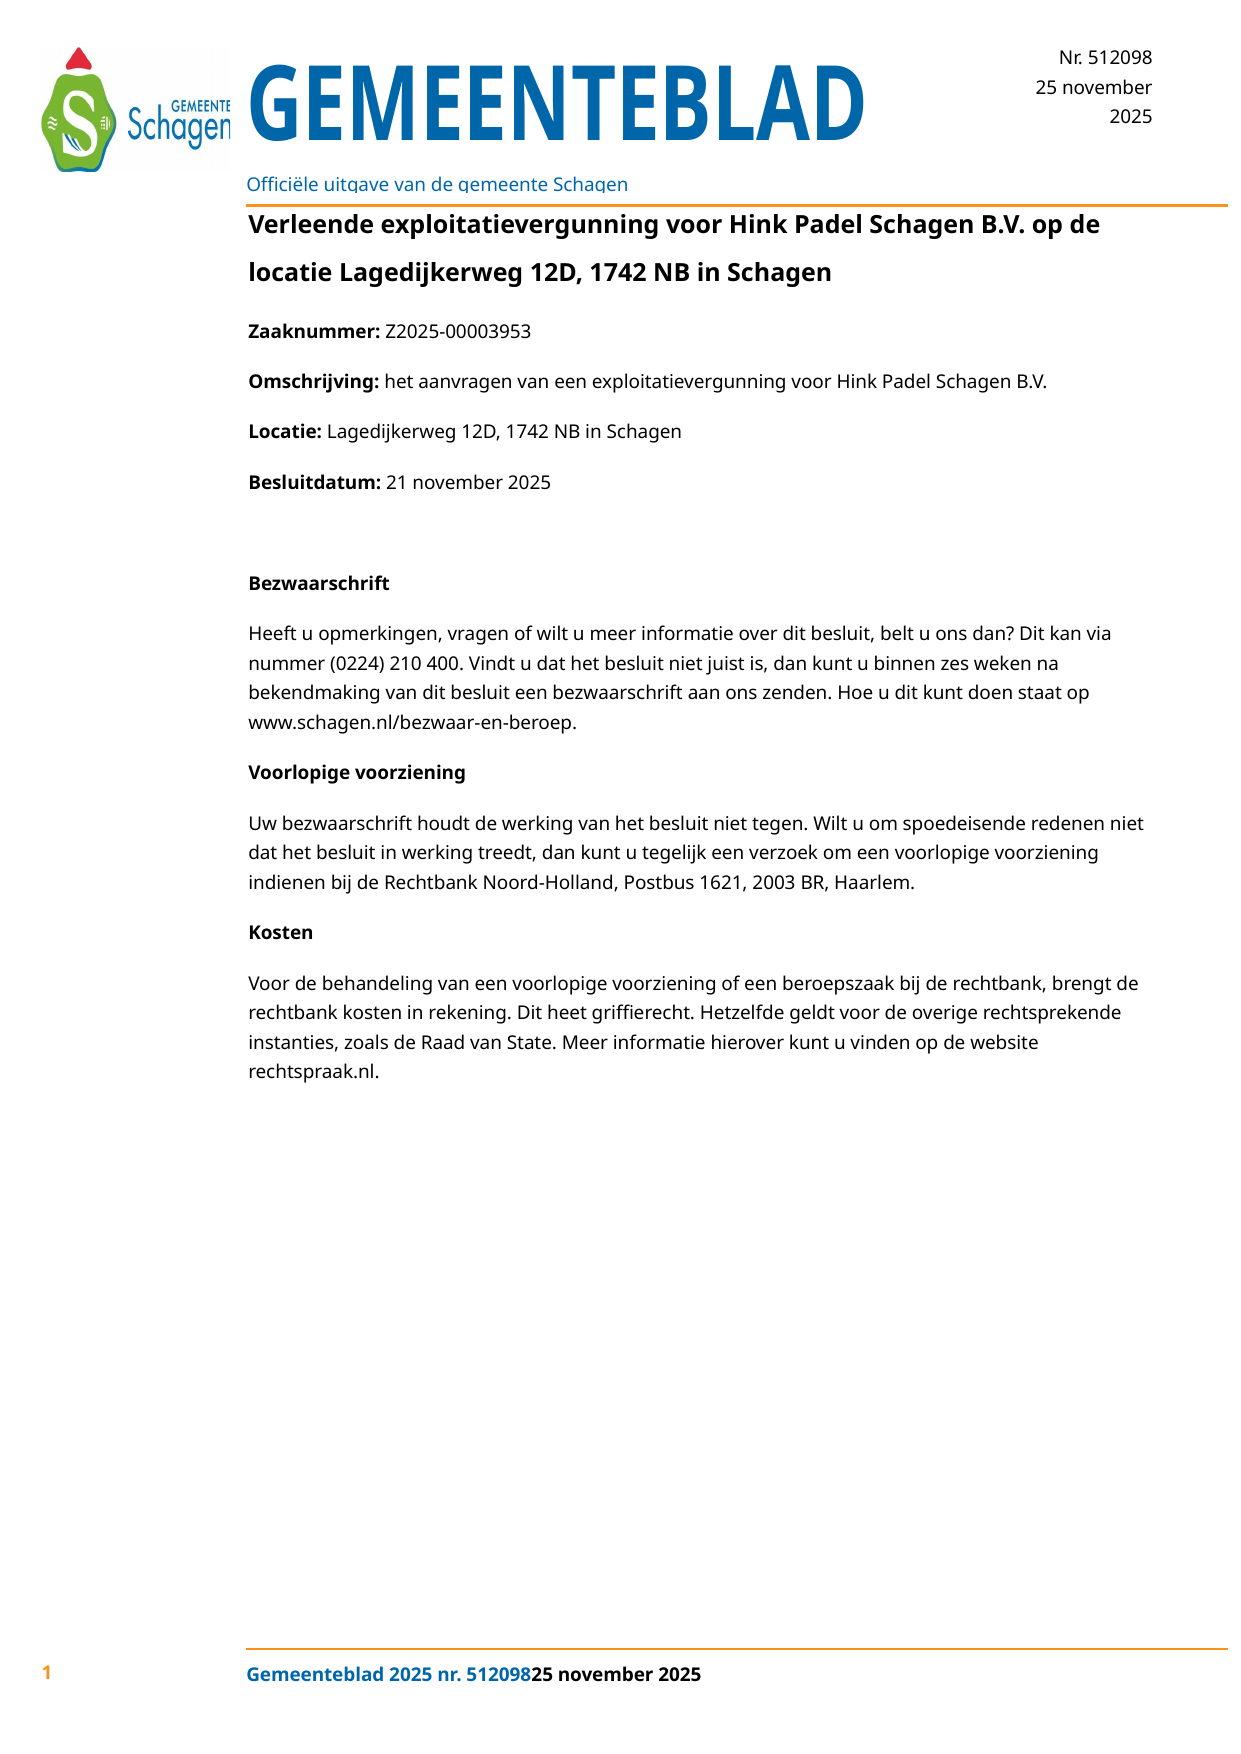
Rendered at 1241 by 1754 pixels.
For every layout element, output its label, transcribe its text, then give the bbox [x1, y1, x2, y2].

text Zaaknummer: Z2025-00003953 [248, 318, 1152, 344]
picture [41, 47, 231, 172]
text Omschrijving: het aanvragen van een exploitatievergunning voor Hink Padel Schagen B.V. [248, 368, 1152, 394]
text Besluitdatum: 21 november 2025 [248, 469, 1152, 495]
text Locatie: Lagedijkerweg 12D, 1742 NB in Schagen [248, 419, 1152, 444]
text Verleende exploitatievergunning voor Hink Padel Schagen B.V. op de locatie Lagedijkerweg 12D, 1742 NB in Schagen [248, 207, 1152, 288]
text Heeft u opmerkingen, vragen of wilt u meer informatie over dit besluit, belt u ons dan? Dit kan via nummer (0224) 210 400. Vindt u dat het besluit niet juist is, dan kunt u binnen zes weken na bekendmaking van dit besluit een bezwaarschrift aan ons zenden. Hoe u dit kunt doen staat op www.schagen.nl/bezwaar-en-beroep. [248, 620, 1152, 735]
text Kosten [248, 919, 1152, 945]
text Voorlopige voorziening [248, 759, 1152, 785]
text Voor de behandeling van een voorlopige voorziening of een beroepszaak bij de rechtbank, brengt de rechtbank kosten in rekening. Dit heet griffierecht. Hetzelfde geldt voor de overige rechtsprekende instanties, zoals de Raad van State. Meer informatie hierover kunt u vinden op de website rechtspraak.nl. [248, 970, 1152, 1084]
text Uw bezwaarschrift houdt de werking van het besluit niet tegen. Wilt u om spoedeisende redenen niet dat het besluit in werking treedt, dan kunt u tegelijk een verzoek om een voorlopige voorziening indienen bij de Rechtbank Noord-Holland, Postbus 1621, 2003 BR, Haarlem. [248, 810, 1152, 895]
text Bezwaarschrift [248, 570, 1152, 596]
